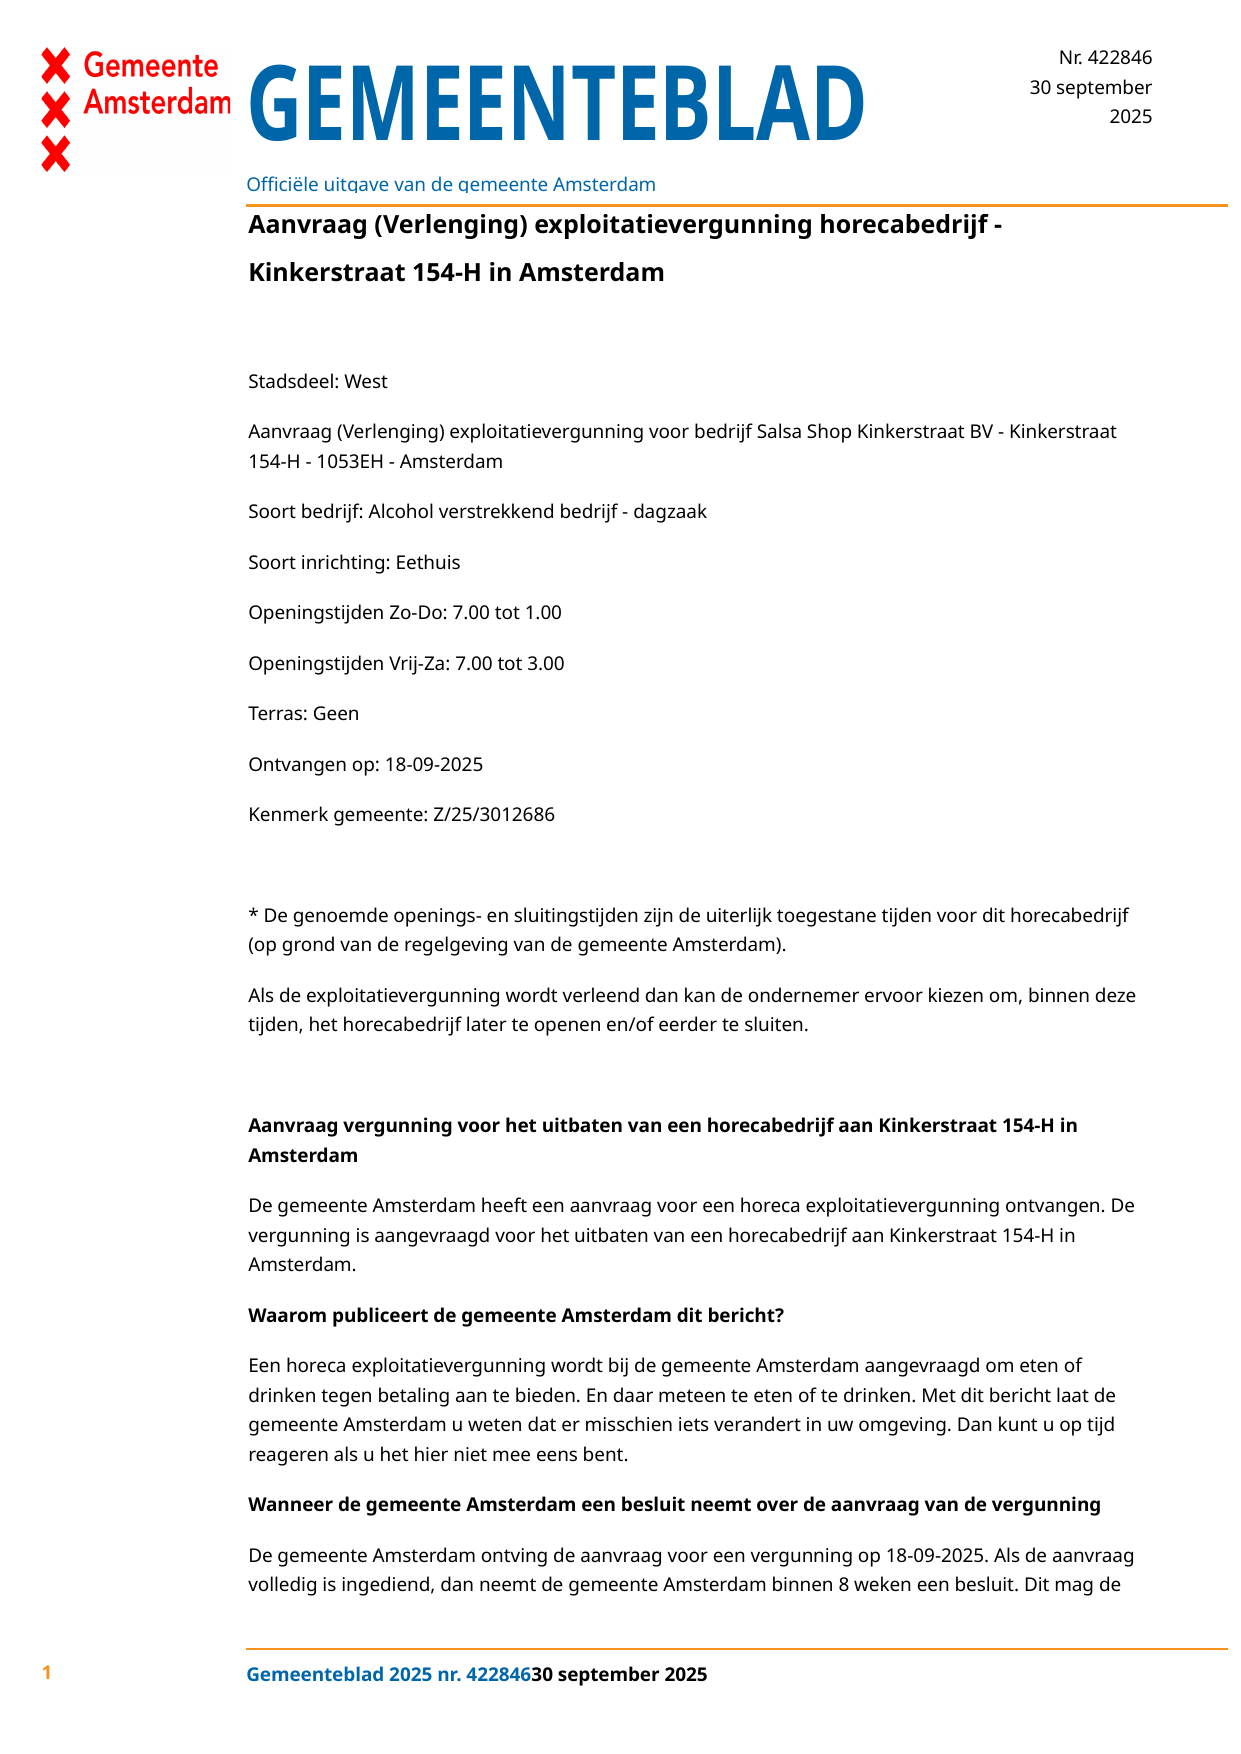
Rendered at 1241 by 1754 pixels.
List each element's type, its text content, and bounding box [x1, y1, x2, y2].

text Waarom publiceert de gemeente Amsterdam dit bericht? [248, 1302, 1152, 1328]
text Als de exploitatievergunning wordt verleend dan kan de ondernemer ervoor kiezen om, binnen deze tijden, het horecabedrijf later te openen en/of eerder te sluiten. [248, 982, 1152, 1037]
text Aanvraag (Verlenging) exploitatievergunning horecabedrijf - Kinkerstraat 154-H in Amsterdam [248, 207, 1152, 288]
text Aanvraag vergunning voor het uitbaten van een horecabedrijf aan Kinkerstraat 154-H in Amsterdam [248, 1112, 1152, 1168]
text * De genoemde openings- en sluitingstijden zijn de uiterlijk toegestane tijden voor dit horecabedrijf (op grond van de regelgeving van de gemeente Amsterdam). [248, 902, 1152, 957]
text Een horeca exploitatievergunning wordt bij de gemeente Amsterdam aangevraagd om eten of drinken tegen betaling aan te bieden. En daar meteen te eten of te drinken. Met dit bericht laat de gemeente Amsterdam u weten dat er misschien iets verandert in uw omgeving. Dan kunt u op tijd reageren als u het hier niet mee eens bent. [248, 1352, 1152, 1467]
text Soort inrichting: Eethuis [248, 549, 1152, 575]
text De gemeente Amsterdam ontving de aanvraag voor een vergunning op 18-09-2025. Als de aanvraag volledig is ingediend, dan neemt de gemeente Amsterdam binnen 8 weken een besluit. Dit mag de [248, 1542, 1152, 1597]
text Openingstijden Vrij-Za: 7.00 tot 3.00 [248, 650, 1152, 676]
picture [41, 47, 231, 172]
text De gemeente Amsterdam heeft een aanvraag voor een horeca exploitatievergunning ontvangen. De vergunning is aangevraagd voor het uitbaten van een horecabedrijf aan Kinkerstraat 154-H in Amsterdam. [248, 1192, 1152, 1277]
text Aanvraag (Verlenging) exploitatievergunning voor bedrijf Salsa Shop Kinkerstraat BV - Kinkerstraat 154-H - 1053EH - Amsterdam [248, 419, 1152, 474]
text Terras: Geen [248, 700, 1152, 726]
text Wanneer de gemeente Amsterdam een besluit neemt over de aanvraag van de vergunning [248, 1492, 1152, 1517]
text Openingstijden Zo-Do: 7.00 tot 1.00 [248, 599, 1152, 625]
text Stadsdeel: West [248, 368, 1152, 394]
text Ontvangen op: 18-09-2025 [248, 751, 1152, 777]
text Kenmerk gemeente: Z/25/3012686 [248, 801, 1152, 827]
text Soort bedrijf: Alcohol verstrekkend bedrijf - dagzaak [248, 499, 1152, 524]
